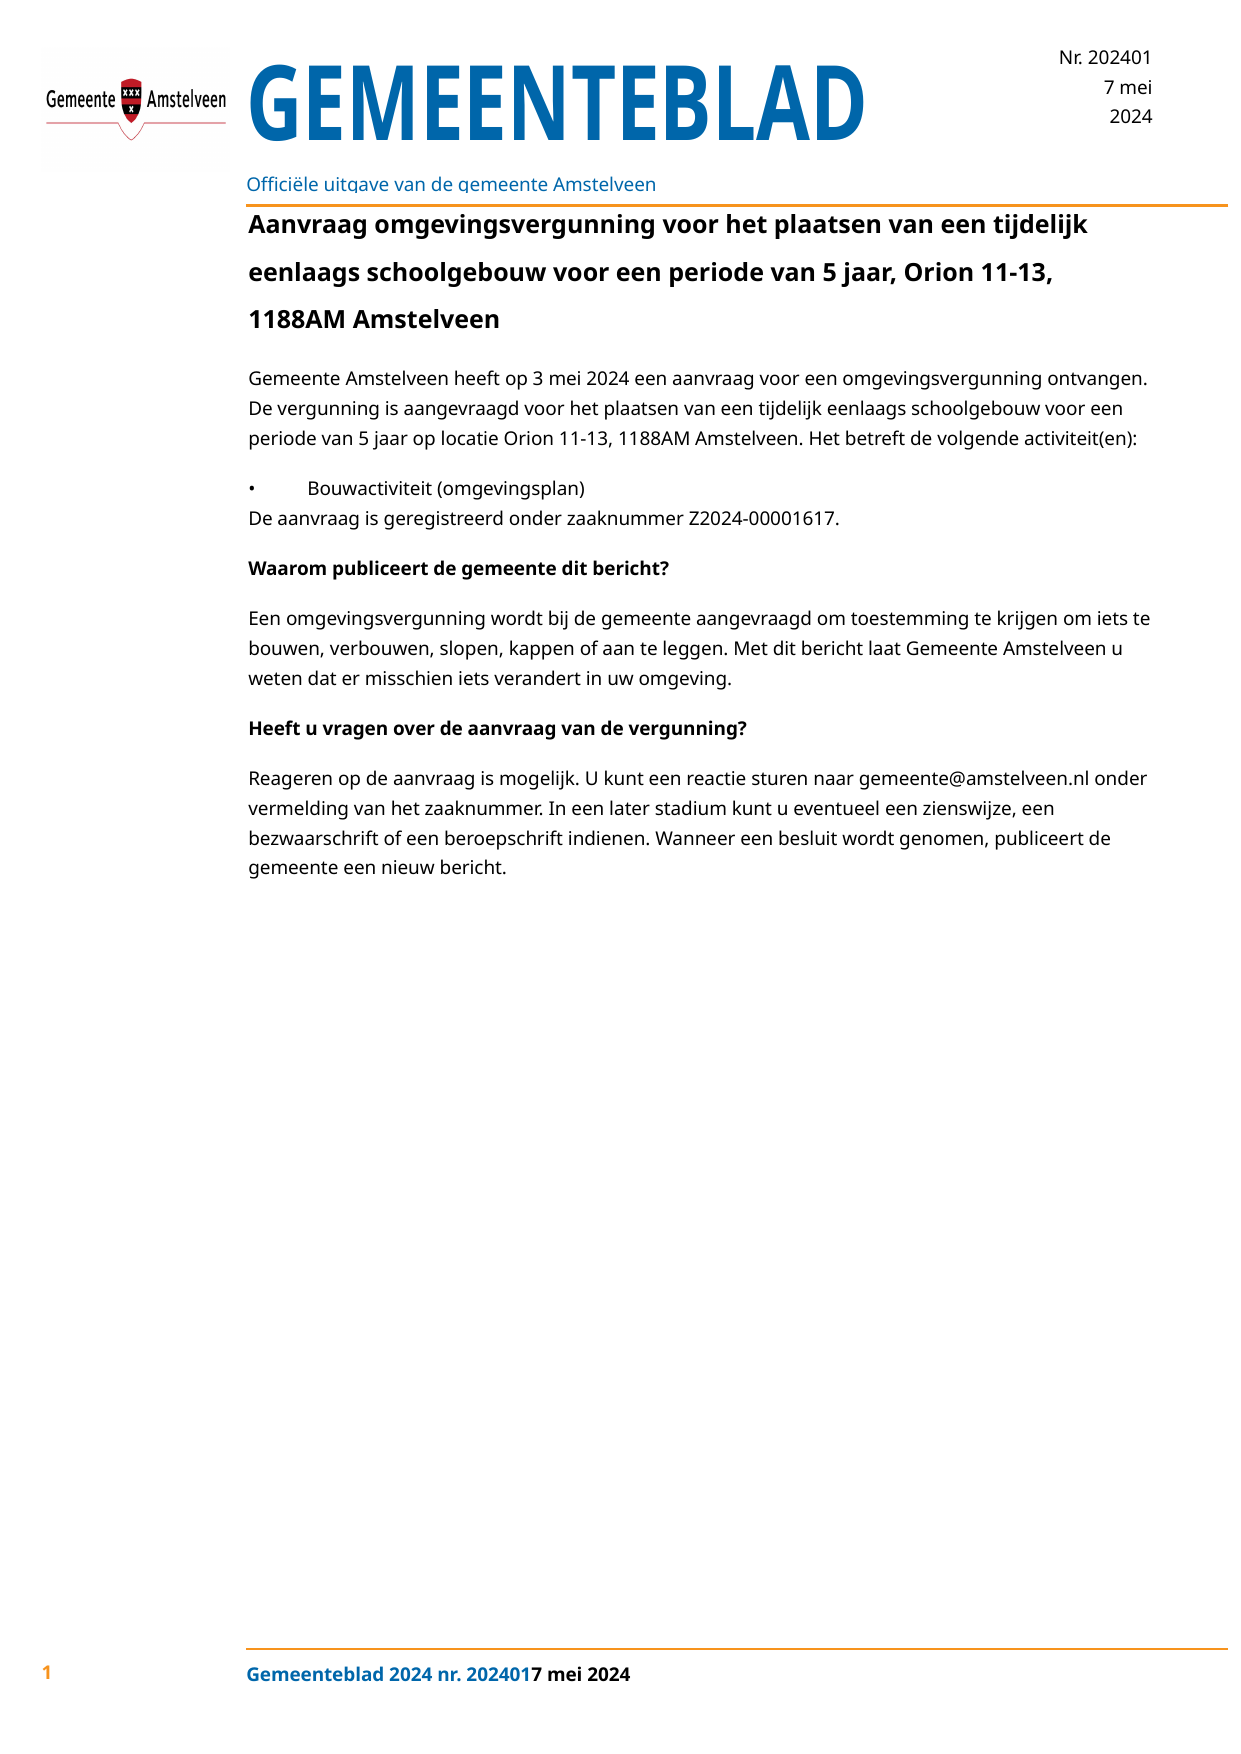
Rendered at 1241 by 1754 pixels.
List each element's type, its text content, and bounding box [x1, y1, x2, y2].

text De aanvraag is geregistreerd onder zaaknummer Z2024-00001617. [248, 505, 1152, 530]
text Waarom publiceert de gemeente dit bericht? [248, 555, 1152, 581]
picture [41, 47, 231, 172]
text Aanvraag omgevingsvergunning voor het plaatsen van een tijdelijk eenlaags schoolgebouw voor een periode van 5 jaar, Orion 11-13, 1188AM Amstelveen [248, 207, 1152, 336]
list Bouwactiviteit (omgevingsplan) [248, 475, 1152, 501]
text Gemeente Amstelveen heeft op 3 mei 2024 een aanvraag voor een omgevingsvergunning ontvangen. De vergunning is aangevraagd voor het plaatsen van een tijdelijk eenlaags schoolgebouw voor een periode van 5 jaar op locatie Orion 11-13, 1188AM Amstelveen. Het betreft de volgende activiteit(en): [248, 366, 1152, 450]
text Een omgevingsvergunning wordt bij de gemeente aangevraagd om toestemming te krijgen om iets te bouwen, verbouwen, slopen, kappen of aan te leggen. Met dit bericht laat Gemeente Amstelveen u weten dat er misschien iets verandert in uw omgeving. [248, 606, 1152, 690]
text Reageren op de aanvraag is mogelijk. U kunt een reactie sturen naar gemeente@amstelveen.nl onder vermelding van het zaaknummer. In een later stadium kunt u eventueel een zienswijze, een bezwaarschrift of een beroepschrift indienen. Wanneer een besluit wordt genomen, publiceert de gemeente een nieuw bericht. [248, 766, 1152, 880]
text Heeft u vragen over de aanvraag van de vergunning? [248, 715, 1152, 741]
